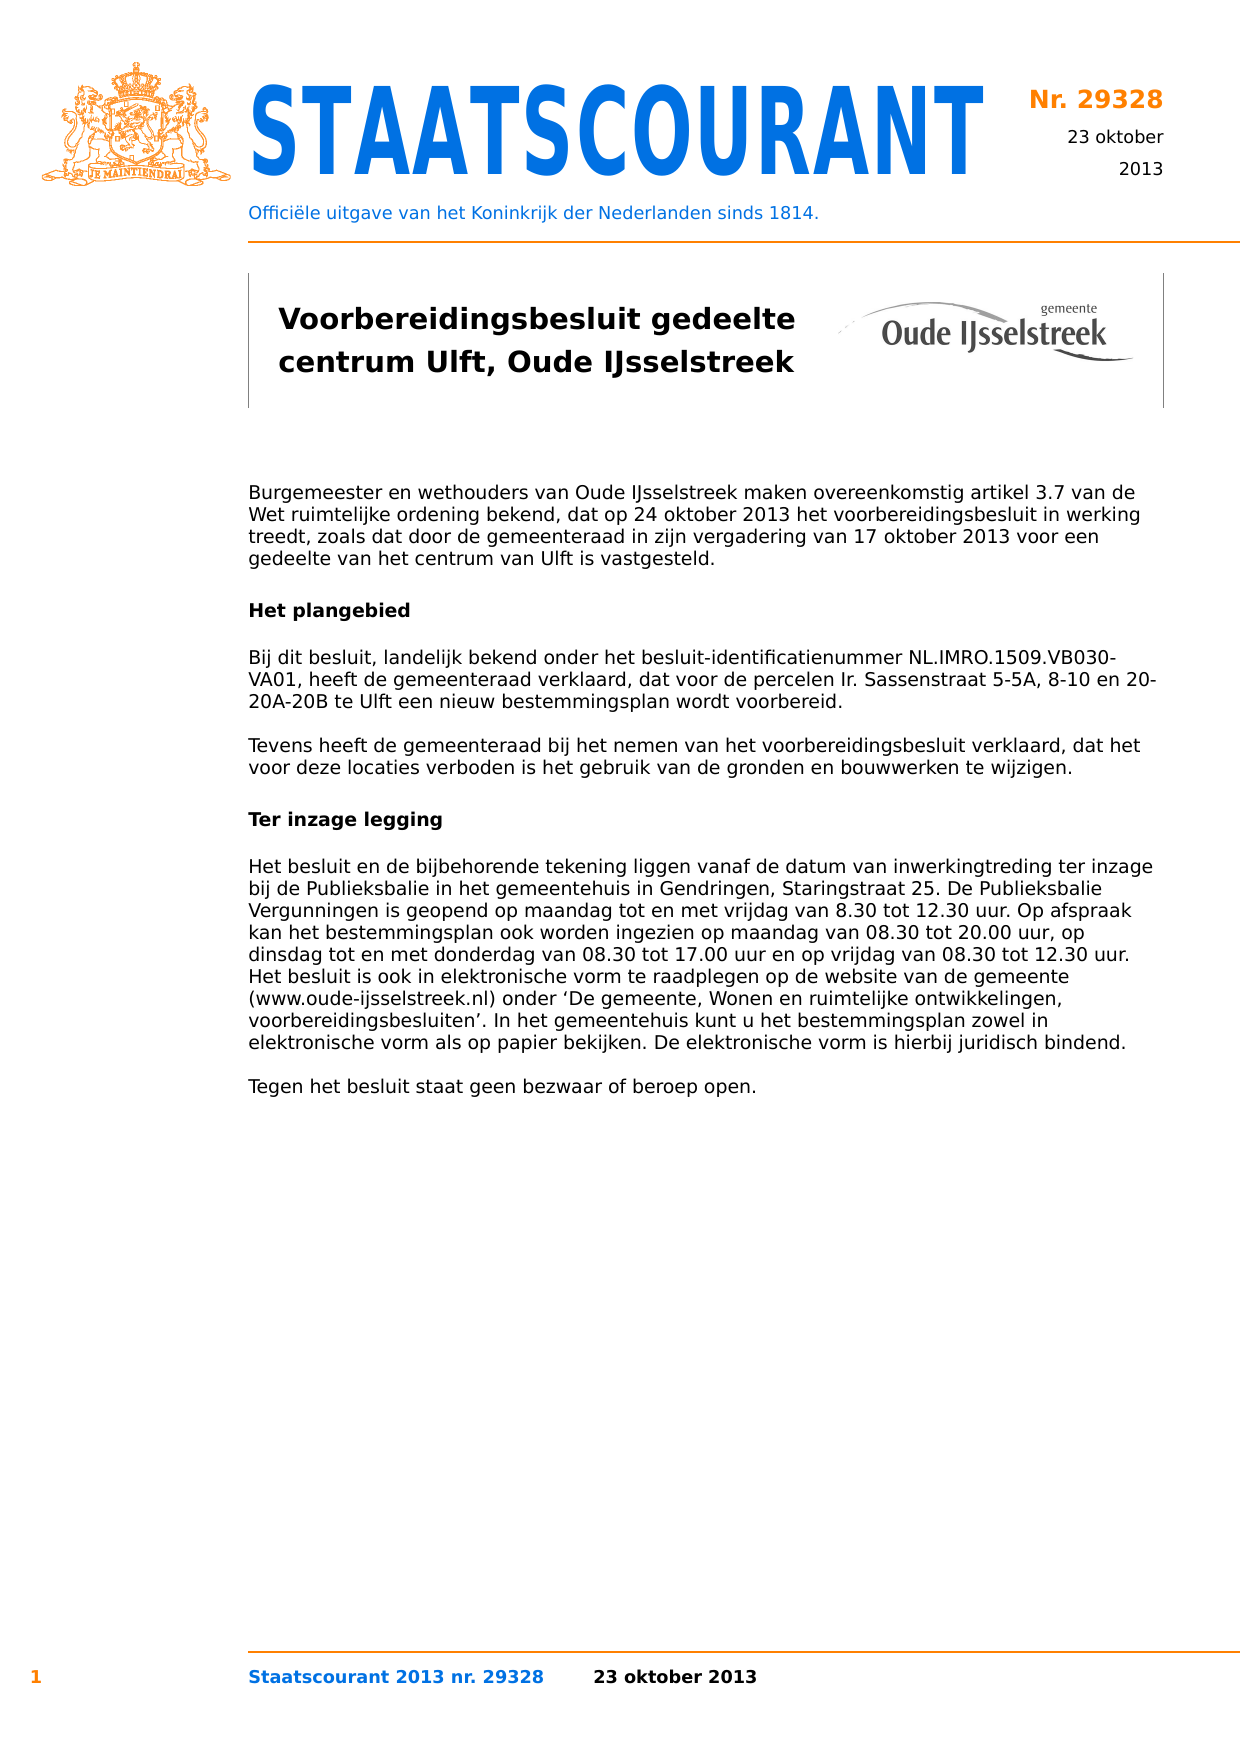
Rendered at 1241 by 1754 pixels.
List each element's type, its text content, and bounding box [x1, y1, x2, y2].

subtitle Ter inzage legging [248, 809, 1163, 831]
text Het besluit en de bijbehorende tekening liggen vanaf de datum van inwerkingtreding ter inzage bij de Publieksbalie in het gemeentehuis in Gendringen, Staringstraat 25. De Publieksbalie Vergunningen is geopend op maandag tot en met vrijdag van 8.30 tot 12.30 uur. Op afspraak kan het bestemmingsplan ook worden ingezien op maandag van 08.30 tot 20.00 uur, op dinsdag tot en met donderdag van 08.30 tot 17.00 uur en op vrijdag van 08.30 tot 12.30 uur. [248, 856, 1163, 966]
picture [838, 302, 1134, 362]
table_cell Officiële uitgave van het Koninkrijk der Nederlanden sinds 1814. [248, 203, 1240, 241]
table_cell 2013 [998, 153, 1240, 203]
text Tegen het besluit staat geen bezwaar of beroep open. [248, 1076, 1163, 1098]
table_header Nr. 29328 [998, 62, 1240, 121]
subtitle Het plangebied [248, 600, 1163, 622]
picture [41, 62, 231, 186]
table_header [25, 62, 248, 241]
table_header STAATSCOURANT [248, 62, 998, 203]
subtitle Voorbereidingsbesluit gedeelte centrum Ulft, Oude IJsselstreek [249, 273, 1163, 408]
text Tevens heeft de gemeenteraad bij het nemen van het voorbereidingsbesluit verklaard, dat het voor deze locaties verboden is het gebruik van de gronden en bouwwerken te wijzigen. [248, 735, 1163, 779]
text Het besluit is ook in elektronische vorm te raadplegen op de website van de gemeente (www.oude-ijsselstreek.nl) onder ‘De gemeente, Wonen en ruimtelijke ontwikkelingen, voorbereidingsbesluiten’. In het gemeentehuis kunt u het bestemmingsplan zowel in elektronische vorm als op papier bekijken. De elektronische vorm is hierbij juridisch bindend. [248, 966, 1163, 1054]
text Bij dit besluit, landelijk bekend onder het besluit-identificatienummer NL.IMRO.1509.VB030-VA01, heeft de gemeenteraad verklaard, dat voor de percelen Ir. Sassenstraat 5-5A, 8-10 en 20-20A-20B te Ulft een nieuw bestemmingsplan wordt voorbereid. [248, 647, 1163, 713]
text Burgemeester en wethouders van Oude IJsselstreek maken overeenkomstig artikel 3.7 van de Wet ruimtelijke ordening bekend, dat op 24 oktober 2013 het voorbereidingsbesluit in werking treedt, zoals dat door de gemeenteraad in zijn vergadering van 17 oktober 2013 voor een gedeelte van het centrum van Ulft is vastgesteld. [248, 482, 1163, 570]
table_cell 23 oktober [998, 121, 1240, 153]
